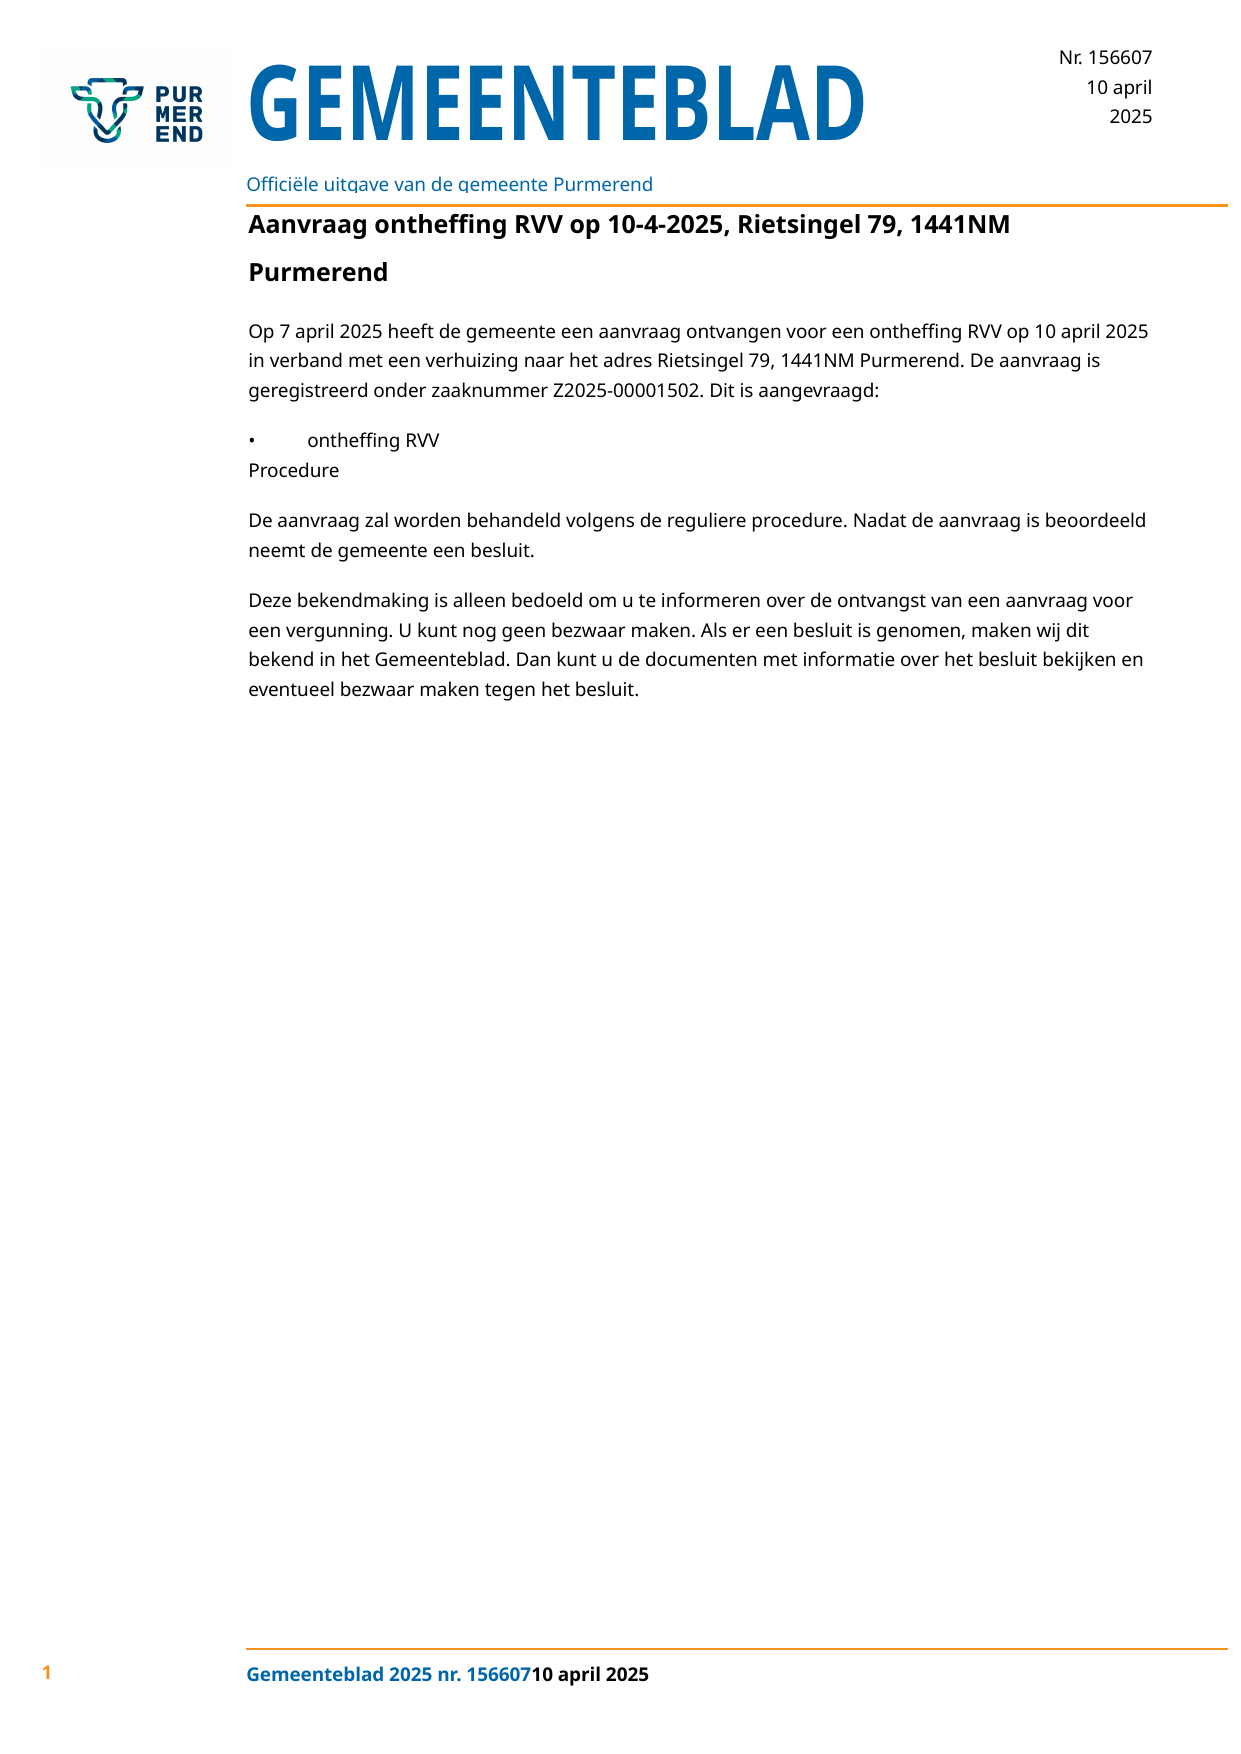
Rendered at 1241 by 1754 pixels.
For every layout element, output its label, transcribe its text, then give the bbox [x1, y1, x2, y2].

picture [41, 47, 231, 172]
list ontheffing RVV [248, 427, 1152, 453]
text De aanvraag zal worden behandeld volgens de reguliere procedure. Nadat de aanvraag is beoordeeld neemt de gemeente een besluit. [248, 507, 1152, 563]
text Op 7 april 2025 heeft de gemeente een aanvraag ontvangen voor een ontheffing RVV op 10 april 2025 in verband met een verhuizing naar het adres Rietsingel 79, 1441NM Purmerend. De aanvraag is geregistreerd onder zaaknummer Z2025-00001502. Dit is aangevraagd: [248, 318, 1152, 403]
text Deze bekendmaking is alleen bedoeld om u te informeren over de ontvangst van een aanvraag voor een vergunning. U kunt nog geen bezwaar maken. Als er een besluit is genomen, maken wij dit bekend in het Gemeenteblad. Dan kunt u de documenten met informatie over het besluit bekijken en eventueel bezwaar maken tegen het besluit. [248, 587, 1152, 702]
text Procedure [248, 457, 1152, 483]
text Aanvraag ontheffing RVV op 10-4-2025, Rietsingel 79, 1441NM Purmerend [248, 207, 1152, 288]
